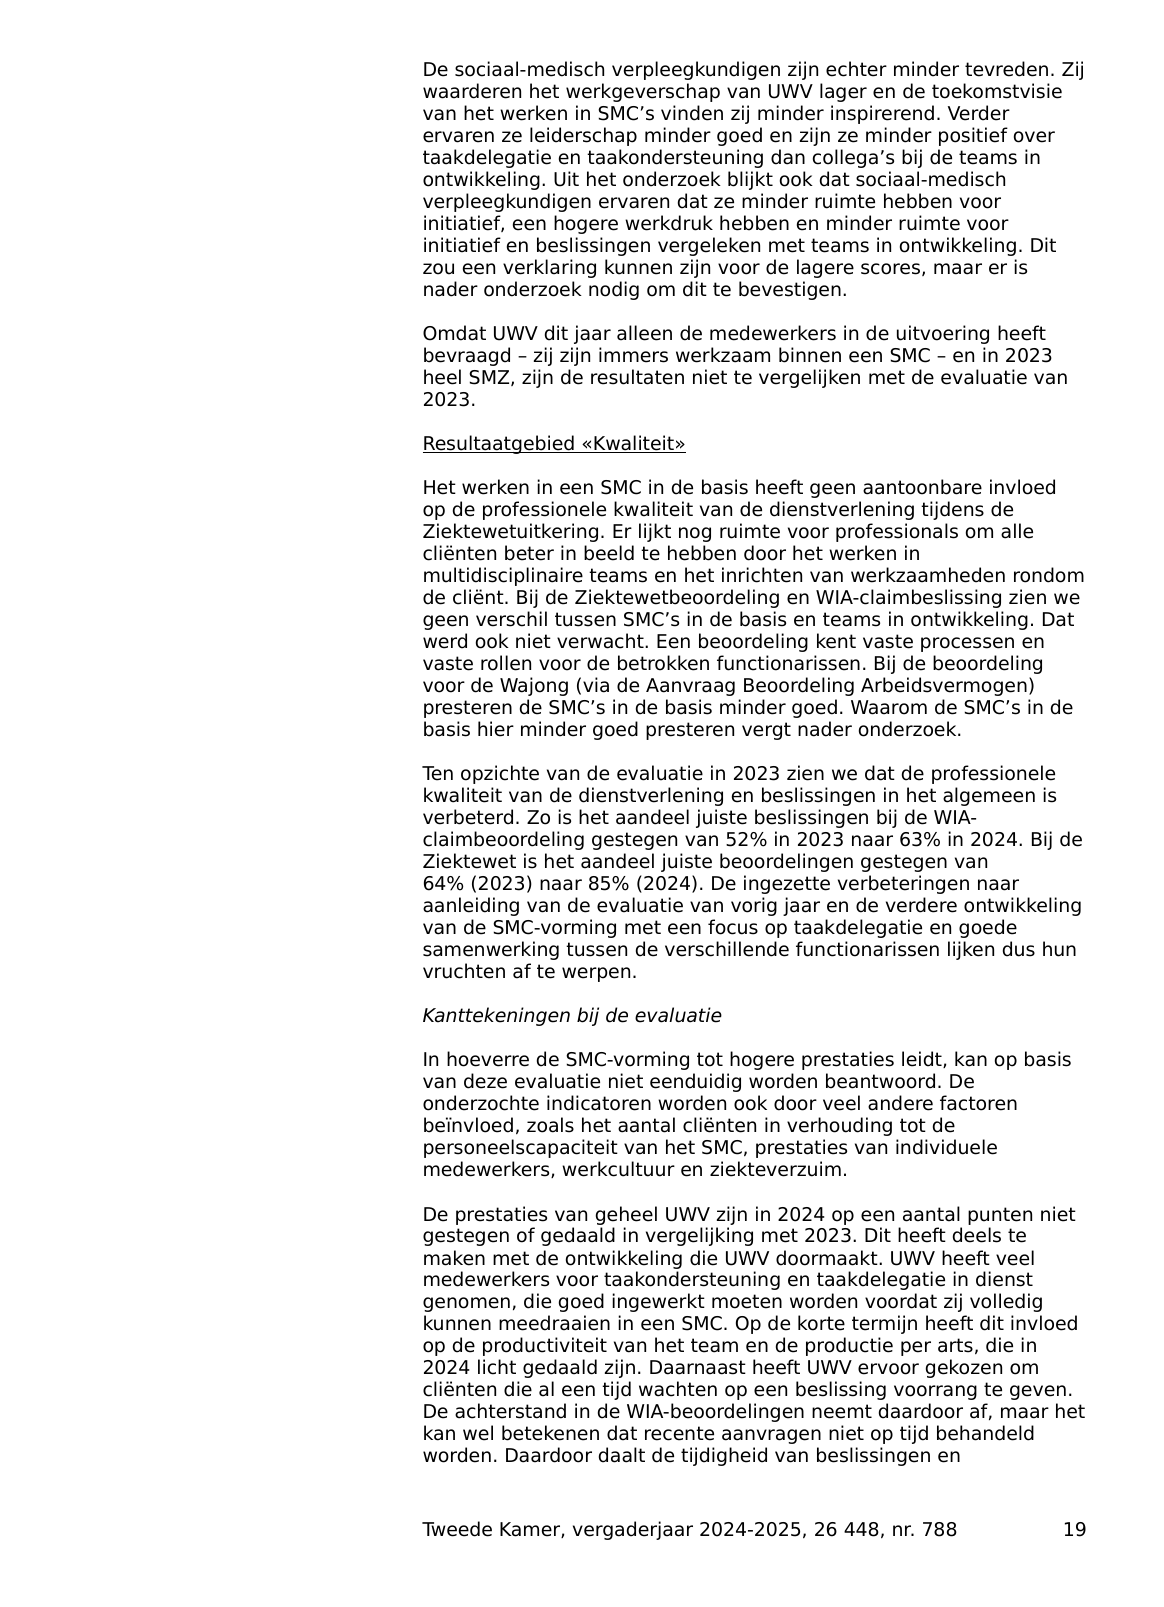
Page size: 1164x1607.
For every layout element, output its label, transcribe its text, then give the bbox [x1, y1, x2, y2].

text De sociaal-medisch verpleegkundigen zijn echter minder tevreden. Zij waarderen het werkgeverschap van UWV lager en de toekomstvisie van het werken in SMC’s vinden zij minder inspirerend. Verder ervaren ze leiderschap minder goed en zijn ze minder positief over taakdelegatie en taakondersteuning dan collega’s bij de teams in ontwikkeling. Uit het onderzoek blijkt ook dat sociaal-medisch verpleegkundigen ervaren dat ze minder ruimte hebben voor initiatief, een hogere werkdruk hebben en minder ruimte voor initiatief en beslissingen vergeleken met teams in ontwikkeling. Dit zou een verklaring kunnen zijn voor de lagere scores, maar er is nader onderzoek nodig om dit te bevestigen. [422, 59, 1087, 301]
subtitle Resultaatgebied «Kwaliteit» [422, 433, 1087, 455]
text De prestaties van geheel UWV zijn in 2024 op een aantal punten niet gestegen of gedaald in vergelijking met 2023. Dit heeft deels te maken met de ontwikkeling die UWV doormaakt. UWV heeft veel medewerkers voor taakondersteuning en taakdelegatie in dienst genomen, die goed ingewerkt moeten worden voordat zij volledig kunnen meedraaien in een SMC. Op de korte termijn heeft dit invloed op de productiviteit van het team en de productie per arts, die in 2024 licht gedaald zijn. Daarnaast heeft UWV ervoor gekozen om cliënten die al een tijd wachten op een beslissing voorrang te geven. De achterstand in de WIA-beoordelingen neemt daardoor af, maar het kan wel betekenen dat recente aanvragen niet op tijd behandeld worden. Daardoor daalt de tijdigheid van beslissingen en [422, 1203, 1087, 1467]
text Het werken in een SMC in de basis heeft geen aantoonbare invloed op de professionele kwaliteit van de dienstverlening tijdens de Ziektewetuitkering. Er lijkt nog ruimte voor professionals om alle cliënten beter in beeld te hebben door het werken in multidisciplinaire teams en het inrichten van werkzaamheden rondom de cliënt. Bij de Ziektewetbeoordeling en WIA-claimbeslissing zien we geen verschil tussen SMC’s in de basis en teams in ontwikkeling. Dat werd ook niet verwacht. Een beoordeling kent vaste processen en vaste rollen voor de betrokken functionarissen. Bij de beoordeling voor de Wajong (via de Aanvraag Beoordeling Arbeidsvermogen) presteren de SMC’s in de basis minder goed. Waarom de SMC’s in de basis hier minder goed presteren vergt nader onderzoek. [422, 477, 1087, 741]
text Ten opzichte van de evaluatie in 2023 zien we dat de professionele kwaliteit van de dienstverlening en beslissingen in het algemeen is verbeterd. Zo is het aandeel juiste beslissingen bij de WIA-claimbeoordeling gestegen van 52% in 2023 naar 63% in 2024. Bij de Ziektewet is het aandeel juiste beoordelingen gestegen van 64% (2023) naar 85% (2024). De ingezette verbeteringen naar aanleiding van de evaluatie van vorig jaar en de verdere ontwikkeling van de SMC-vorming met een focus op taakdelegatie en goede samenwerking tussen de verschillende functionarissen lijken dus hun vruchten af te werpen. [422, 763, 1087, 983]
text In hoeverre de SMC-vorming tot hogere prestaties leidt, kan op basis van deze evaluatie niet eenduidig worden beantwoord. De onderzochte indicatoren worden ook door veel andere factoren beïnvloed, zoals het aantal cliënten in verhouding tot de personeelscapaciteit van het SMC, prestaties van individuele medewerkers, werkcultuur en ziekteverzuim. [422, 1049, 1087, 1181]
text Omdat UWV dit jaar alleen de medewerkers in de uitvoering heeft bevraagd – zij zijn immers werkzaam binnen een SMC – en in 2023 heel SMZ, zijn de resultaten niet te vergelijken met de evaluatie van 2023. [422, 323, 1087, 411]
subtitle Kanttekeningen bij de evaluatie [422, 1005, 1087, 1027]
